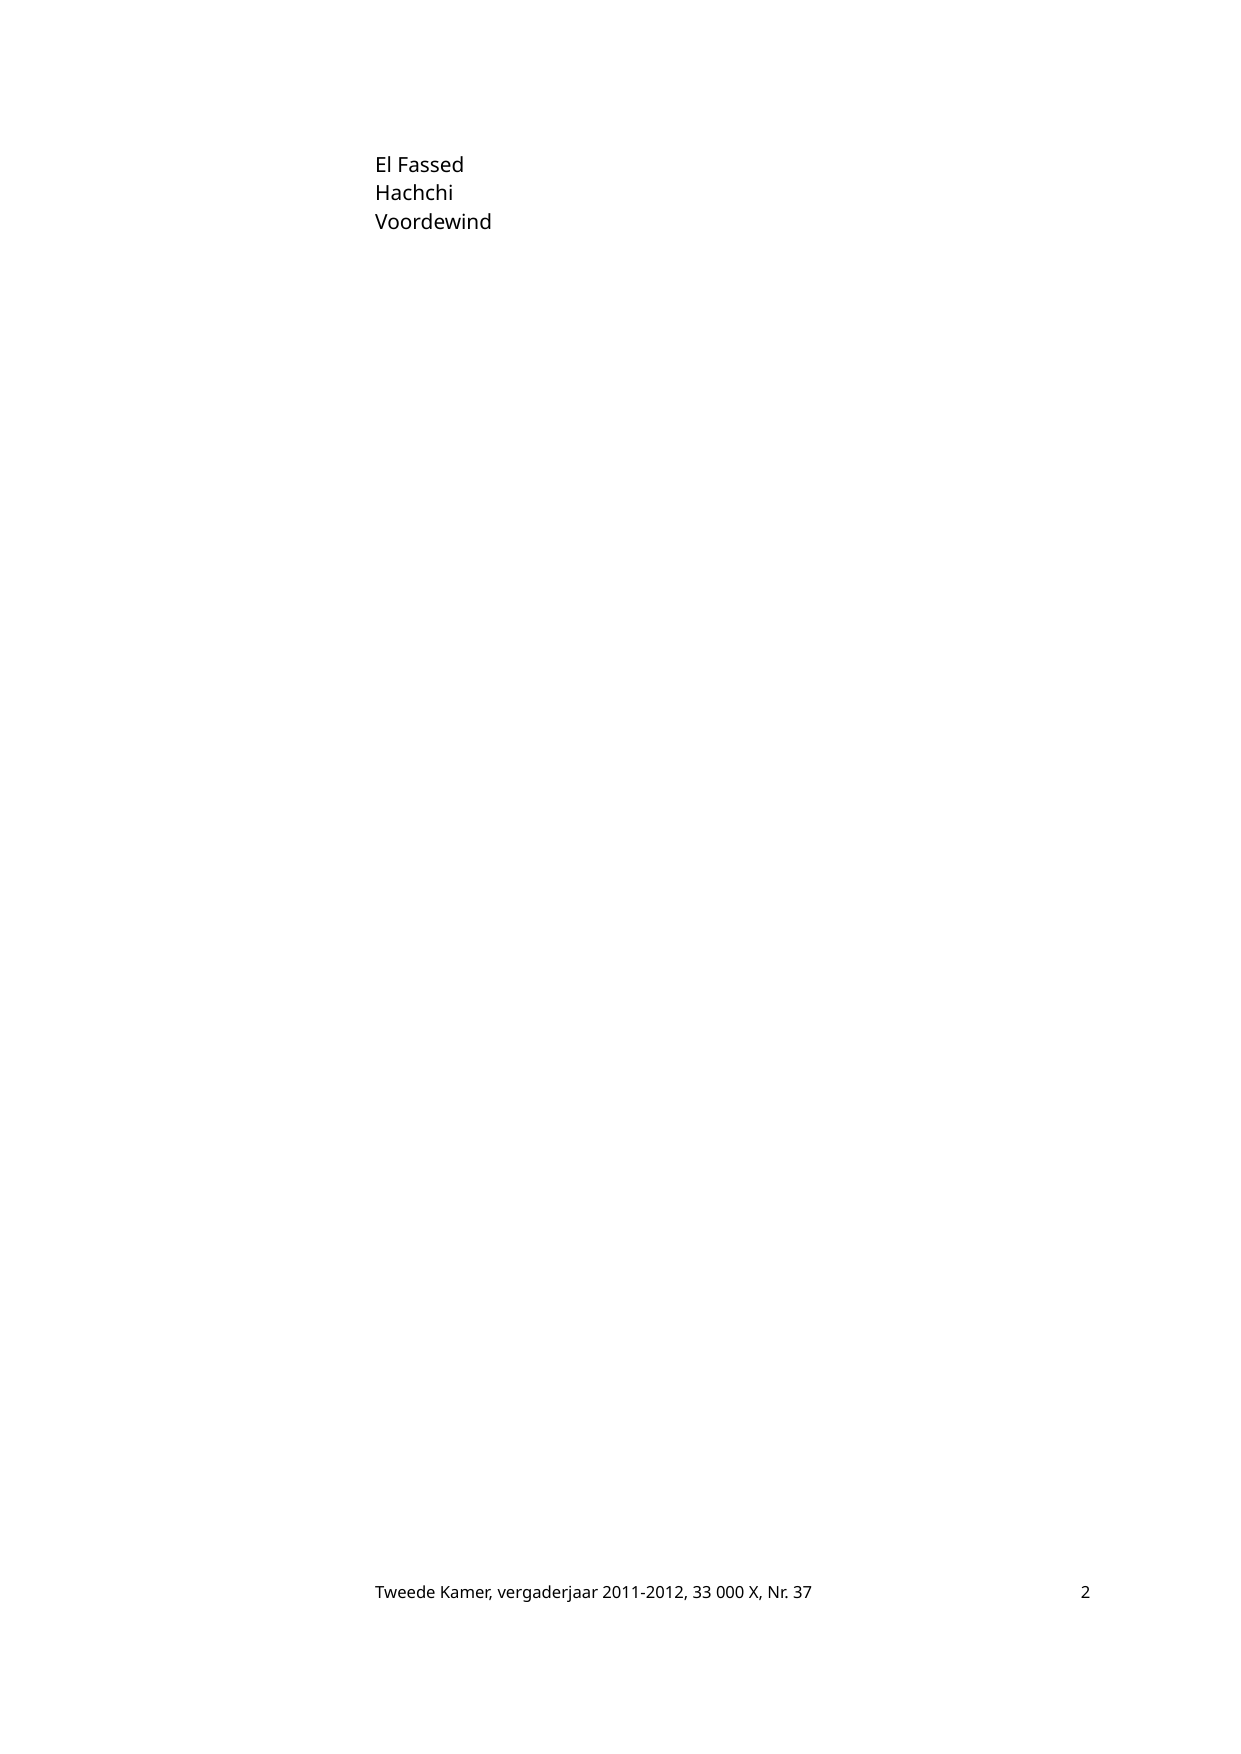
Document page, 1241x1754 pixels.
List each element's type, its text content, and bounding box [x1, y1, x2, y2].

text Hachchi [375, 178, 1090, 207]
text El Fassed [375, 150, 1090, 178]
text Voordewind [375, 207, 1090, 235]
